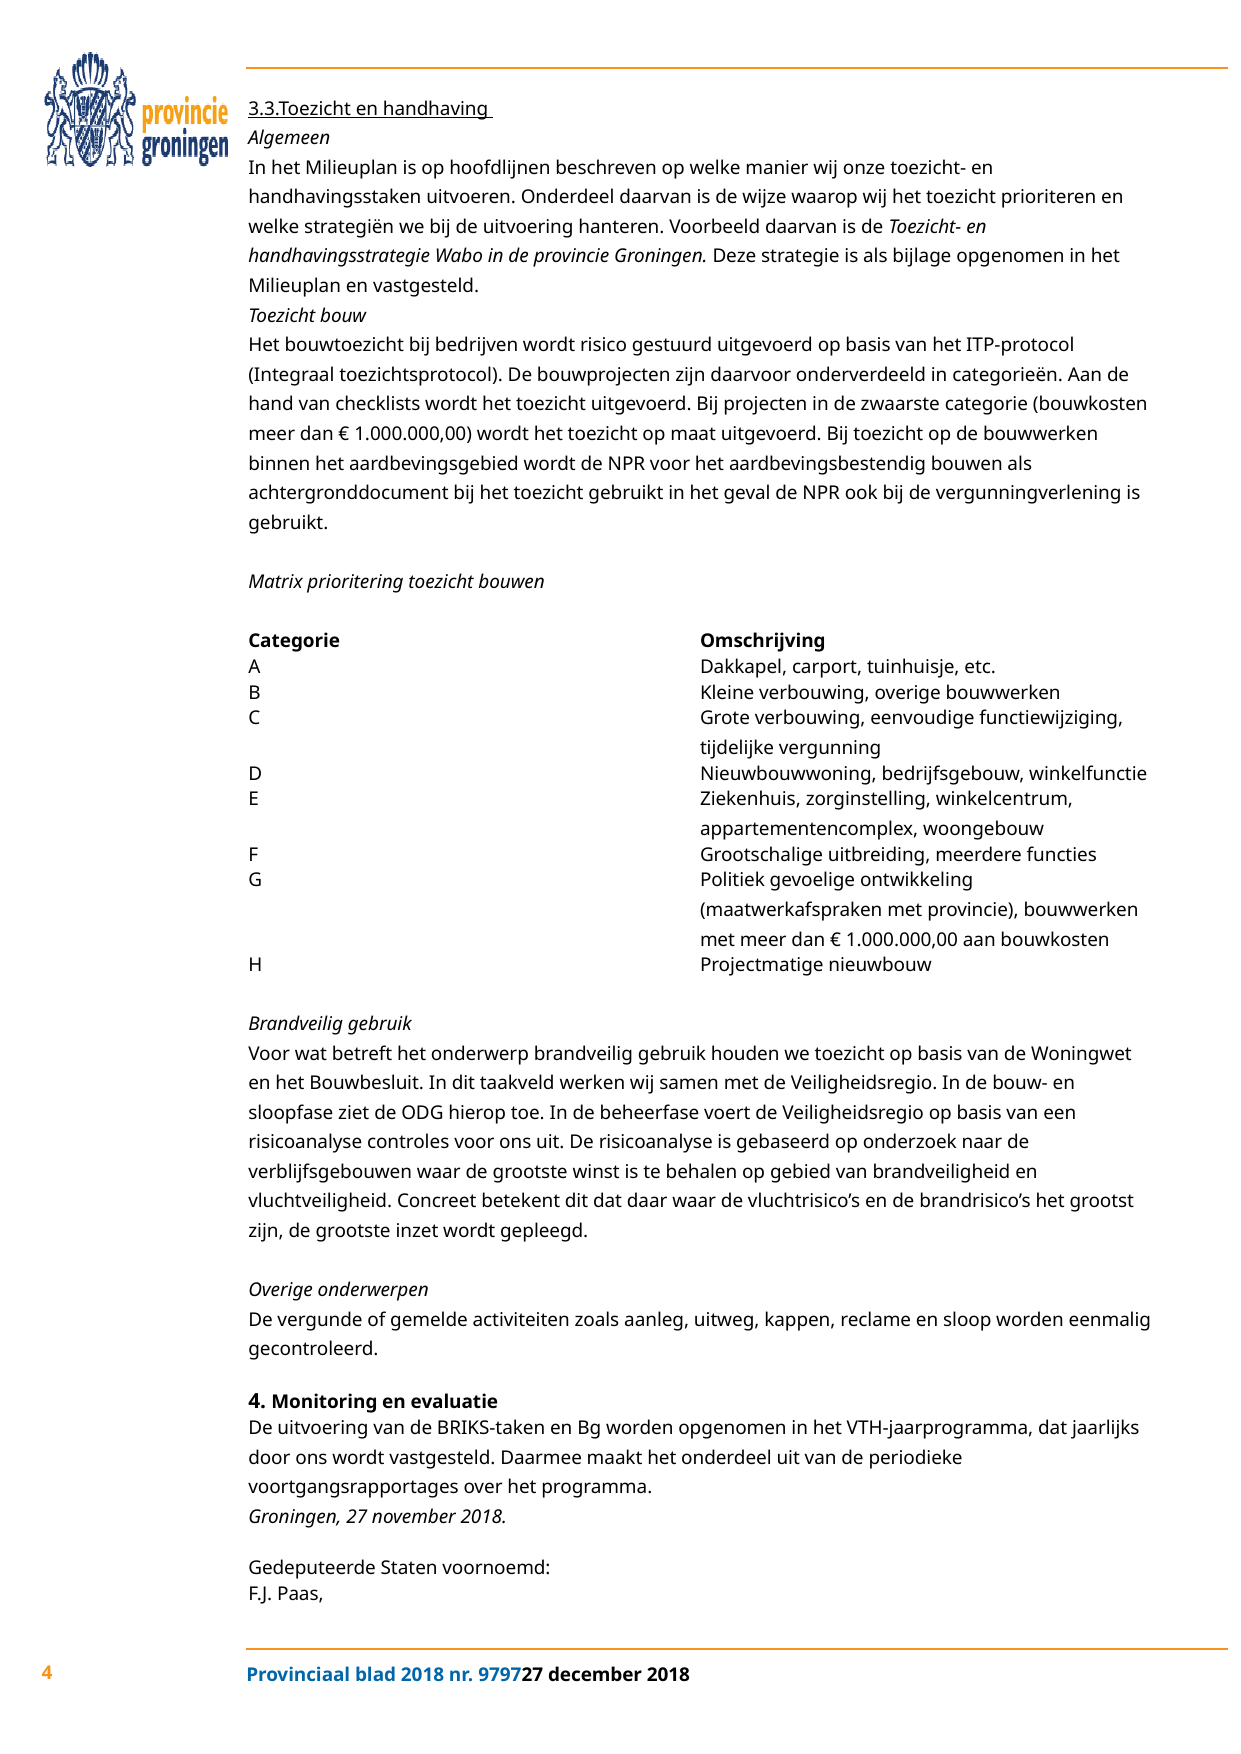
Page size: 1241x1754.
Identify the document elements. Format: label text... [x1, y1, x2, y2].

text Overige onderwerpen [248, 1276, 1152, 1302]
text 4. Monitoring en evaluatie [248, 1386, 1152, 1414]
text In het Milieuplan is op hoofdlijnen beschreven op welke manier wij onze toezicht- en handhavingsstaken uitvoeren. Onderdeel daarvan is de wijze waarop wij het toezicht prioriteren en welke strategiën we bij de uitvoering hanteren. Voorbeeld daarvan is de Toezicht- en handhavingsstrategie Wabo in de provincie Groningen. Deze strategie is als bijlage opgenomen in het Milieuplan en vastgesteld. [248, 154, 1152, 298]
table_cell G [248, 867, 700, 952]
text Toezicht bouw [248, 302, 1152, 328]
text Voor wat betreft het onderwerp brandveilig gebruik houden we toezicht op basis van de Woningwet en het Bouwbesluit. In dit taakveld werken wij samen met de Veiligheidsregio. In de bouw- en sloopfase ziet de ODG hierop toe. In de beheerfase voert de Veiligheidsregio op basis van een risicoanalyse controles voor ons uit. De risicoanalyse is gebaseerd op onderzoek naar de verblijfsgebouwen waar de grootste winst is te behalen op gebied van brandveiligheid en vluchtveiligheid. Concreet betekent dit dat daar waar de vluchtrisico’s en de brandrisico’s het grootst zijn, de grootste inzet wordt gepleegd. [248, 1040, 1152, 1243]
text De vergunde of gemelde activiteiten zoals aanleg, uitweg, kappen, reclame en sloop worden eenmalig gecontroleerd. [248, 1306, 1152, 1361]
text Groningen, 27 november 2018. [248, 1503, 1152, 1529]
table_cell C [248, 705, 700, 760]
text Het bouwtoezicht bij bedrijven wordt risico gestuurd uitgevoerd op basis van het ITP-protocol (Integraal toezichtsprotocol). De bouwprojecten zijn daarvoor onderverdeeld in categorieën. Aan de hand van checklists wordt het toezicht uitgevoerd. Bij projecten in de zwaarste categorie (bouwkosten meer dan € 1.000.000,00) wordt het toezicht op maat uitgevoerd. Bij toezicht op de bouwwerken binnen het aardbevingsgebied wordt de NPR voor het aardbevingsbestendig bouwen als achtergronddocument bij het toezicht gebruikt in het geval de NPR ook bij de vergunningverlening is gebruikt. [248, 331, 1152, 535]
table_cell F [248, 841, 700, 867]
text Brandveilig gebruik [248, 1010, 1152, 1036]
table_cell E [248, 786, 700, 841]
text 3.3.Toezicht en handhaving [248, 95, 1152, 121]
table_cell Politiek gevoelige ontwikkeling (maatwerkafspraken met provincie), bouwwerken met meer dan € 1.000.000,00 aan bouwkosten [700, 867, 1152, 952]
table_header Omschrijving [700, 628, 1152, 653]
table_cell Projectmatige nieuwbouw [700, 952, 1152, 977]
table_cell Ziekenhuis, zorginstelling, winkelcentrum, appartementencomplex, woongebouw [700, 786, 1152, 841]
text Matrix prioritering toezicht bouwen [248, 568, 1152, 594]
table_cell H [248, 952, 700, 977]
table_cell Dakkapel, carport, tuinhuisje, etc. [700, 653, 1152, 679]
table_header Categorie [248, 628, 700, 653]
text Gedeputeerde Staten voornoemd: [248, 1554, 1152, 1580]
table_cell D [248, 760, 700, 786]
picture [41, 47, 231, 172]
table_cell A [248, 653, 700, 679]
table_cell Nieuwbouwwoning, bedrijfsgebouw, winkelfunctie [700, 760, 1152, 786]
text De uitvoering van de BRIKS-taken en Bg worden opgenomen in het VTH-jaarprogramma, dat jaarlijks door ons wordt vastgesteld. Daarmee maakt het onderdeel uit van de periodieke voortgangsrapportages over het programma. [248, 1414, 1152, 1499]
table_cell Grootschalige uitbreiding, meerdere functies [700, 841, 1152, 867]
table_cell B [248, 679, 700, 704]
table_cell Kleine verbouwing, overige bouwwerken [700, 679, 1152, 704]
table_cell Grote verbouwing, eenvoudige functiewijziging, tijdelijke vergunning [700, 705, 1152, 760]
text Algemeen [248, 124, 1152, 150]
text F.J. Paas, [248, 1580, 1152, 1606]
